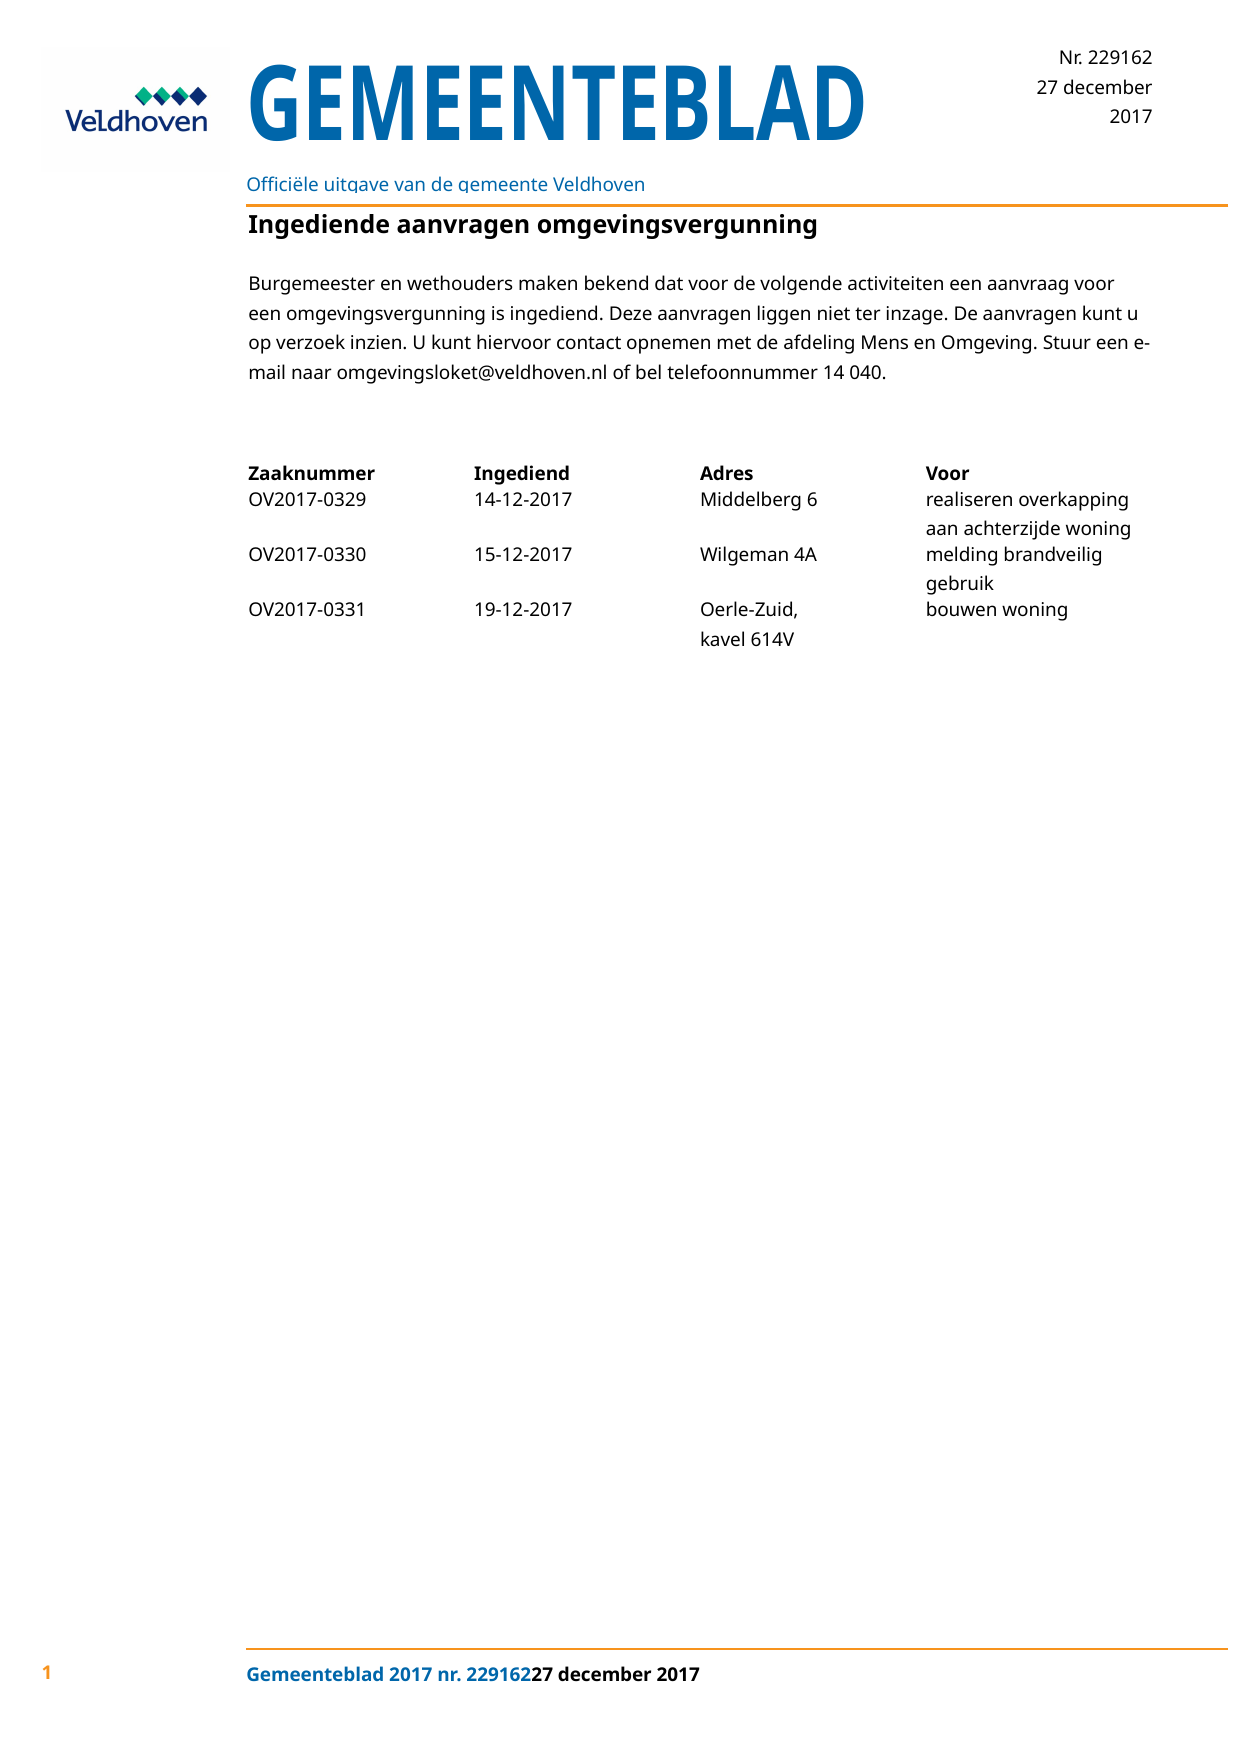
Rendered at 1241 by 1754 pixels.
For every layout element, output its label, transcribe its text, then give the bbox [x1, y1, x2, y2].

table_cell 19-12-2017 [474, 596, 700, 652]
table_cell realiseren overkapping aan achterzijde woning [926, 486, 1152, 541]
table_cell 15-12-2017 [474, 541, 700, 596]
table_header Zaaknummer [248, 460, 474, 486]
text Burgemeester en wethouders maken bekend dat voor de volgende activiteiten een aanvraag voor een omgevingsvergunning is ingediend. Deze aanvragen liggen niet ter inzage. De aanvragen kunt u op verzoek inzien. U kunt hiervoor contact opnemen met de afdeling Mens en Omgeving. Stuur een e-mail naar omgevingsloket@veldhoven.nl of bel telefoonnummer 14 040. [248, 270, 1152, 385]
table_header Adres [700, 460, 926, 486]
table_cell OV2017-0331 [248, 596, 474, 652]
text Ingediende aanvragen omgevingsvergunning [248, 207, 1152, 241]
table_header Voor [926, 460, 1152, 486]
table_cell Oerle-Zuid, kavel 614V [700, 596, 926, 652]
picture [41, 47, 231, 172]
table_header Ingediend [474, 460, 700, 486]
table_cell bouwen woning [926, 596, 1152, 652]
table_cell Wilgeman 4A [700, 541, 926, 596]
table_cell melding brandveilig gebruik [926, 541, 1152, 596]
table_cell OV2017-0329 [248, 486, 474, 541]
table_cell Middelberg 6 [700, 486, 926, 541]
table_cell OV2017-0330 [248, 541, 474, 596]
table_cell 14-12-2017 [474, 486, 700, 541]
